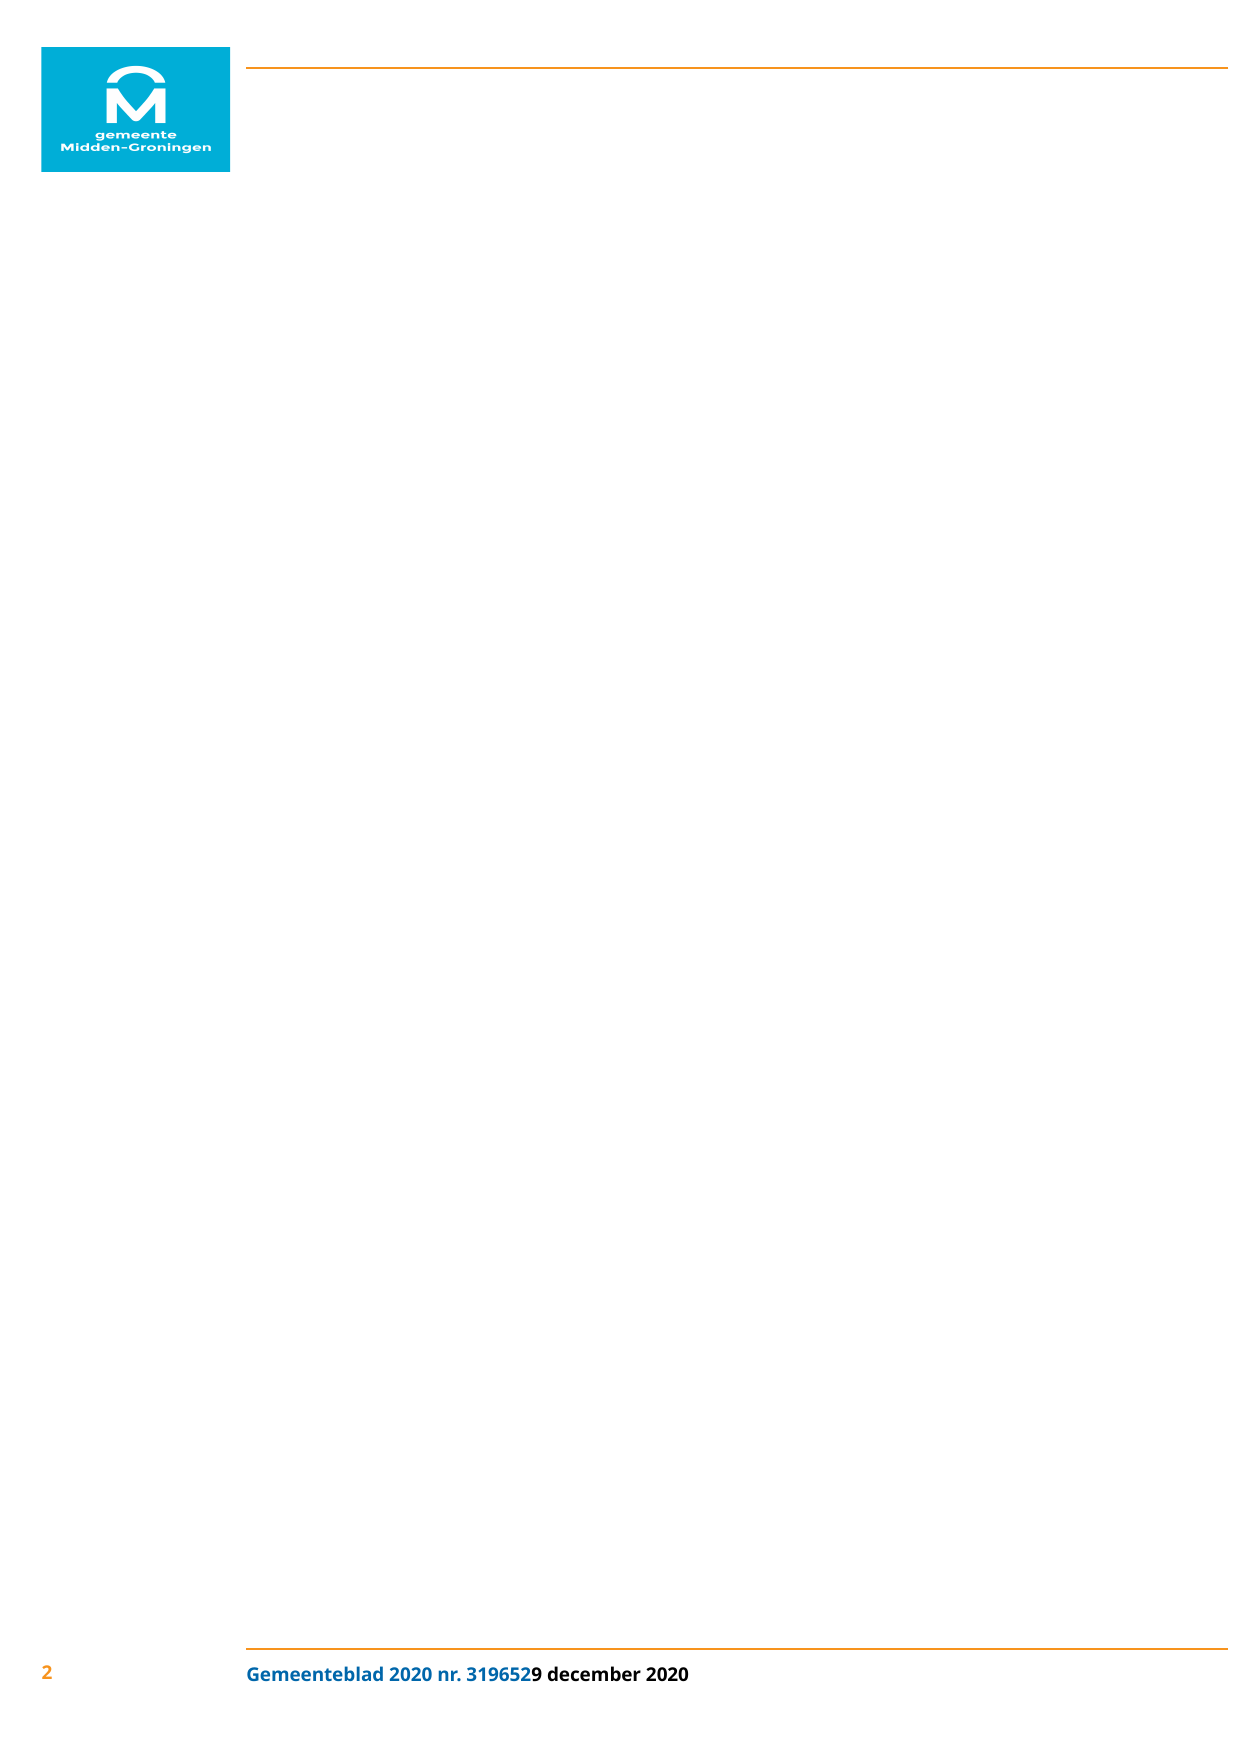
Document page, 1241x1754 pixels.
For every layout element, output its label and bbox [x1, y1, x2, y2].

picture [108, 66, 164, 82]
picture [184, 146, 190, 153]
picture [107, 89, 165, 122]
